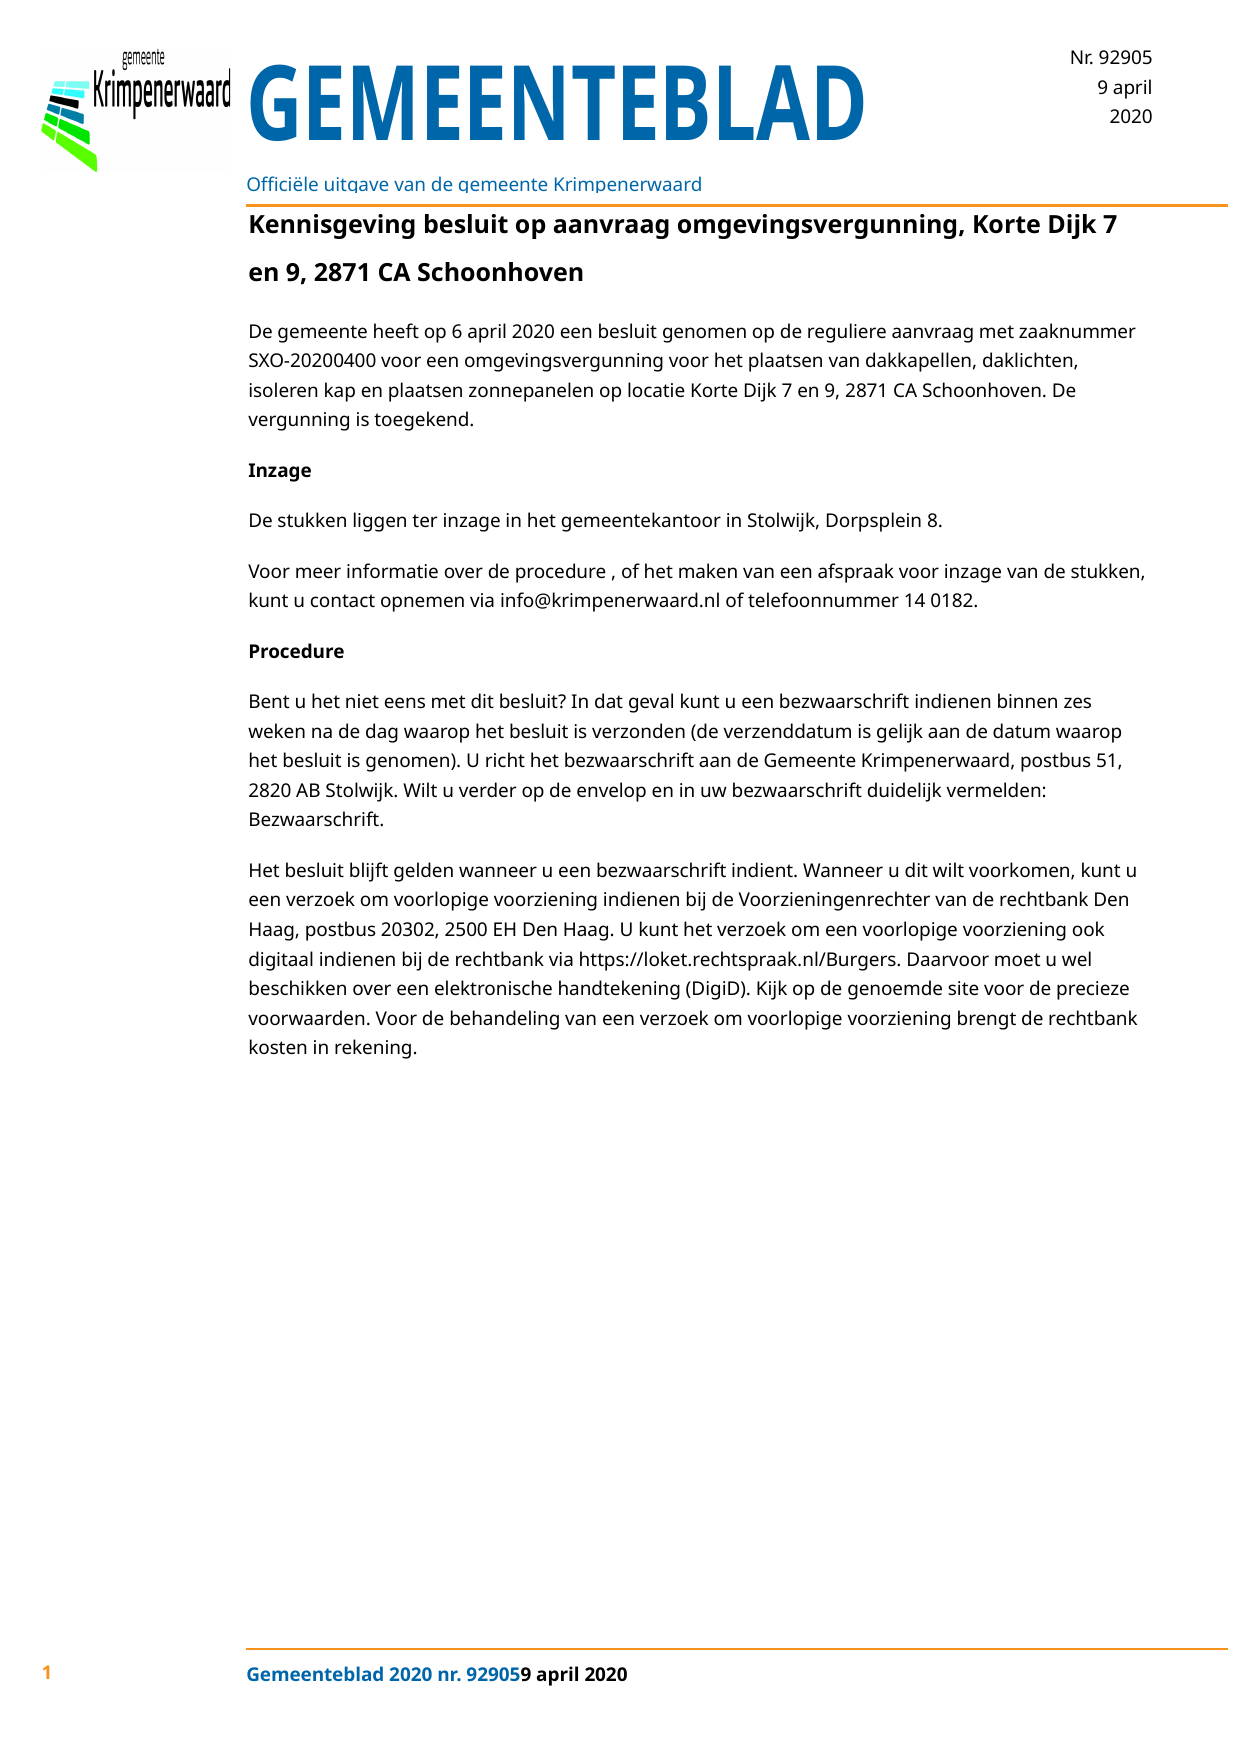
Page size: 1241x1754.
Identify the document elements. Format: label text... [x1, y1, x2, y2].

text Kennisgeving besluit op aanvraag omgevingsvergunning, Korte Dijk 7 en 9, 2871 CA Schoonhoven [248, 207, 1152, 288]
text Bent u het niet eens met dit besluit? In dat geval kunt u een bezwaarschrift indienen binnen zes weken na de dag waarop het besluit is verzonden (de verzenddatum is gelijk aan de datum waarop het besluit is genomen). U richt het bezwaarschrift aan de Gemeente Krimpenerwaard, postbus 51, 2820 AB Stolwijk. Wilt u verder op de envelop en in uw bezwaarschrift duidelijk vermelden: Bezwaarschrift. [248, 688, 1152, 832]
text Het besluit blijft gelden wanneer u een bezwaarschrift indient. Wanneer u dit wilt voorkomen, kunt u een verzoek om voorlopige voorziening indienen bij de Voorzieningenrechter van de rechtbank Den Haag, postbus 20302, 2500 EH Den Haag. U kunt het verzoek om een voorlopige voorziening ook digitaal indienen bij de rechtbank via https://loket.rechtspraak.nl/Burgers. Daarvoor moet u wel beschikken over een elektronische handtekening (DigiD). Kijk op de genoemde site voor de precieze voorwaarden. Voor de behandeling van een verzoek om voorlopige voorziening brengt de rechtbank kosten in rekening. [248, 857, 1152, 1060]
text Inzage [248, 457, 1152, 483]
text De stukken liggen ter inzage in het gemeentekantoor in Stolwijk, Dorpsplein 8. [248, 507, 1152, 533]
text Voor meer informatie over de procedure , of het maken van een afspraak voor inzage van de stukken, kunt u contact opnemen via info@krimpenerwaard.nl of telefoonnummer 14 0182. [248, 558, 1152, 613]
picture [41, 47, 231, 172]
text De gemeente heeft op 6 april 2020 een besluit genomen op de reguliere aanvraag met zaaknummer SXO-20200400 voor een omgevingsvergunning voor het plaatsen van dakkapellen, daklichten, isoleren kap en plaatsen zonnepanelen op locatie Korte Dijk 7 en 9, 2871 CA Schoonhoven. De vergunning is toegekend. [248, 318, 1152, 432]
text Procedure [248, 638, 1152, 664]
